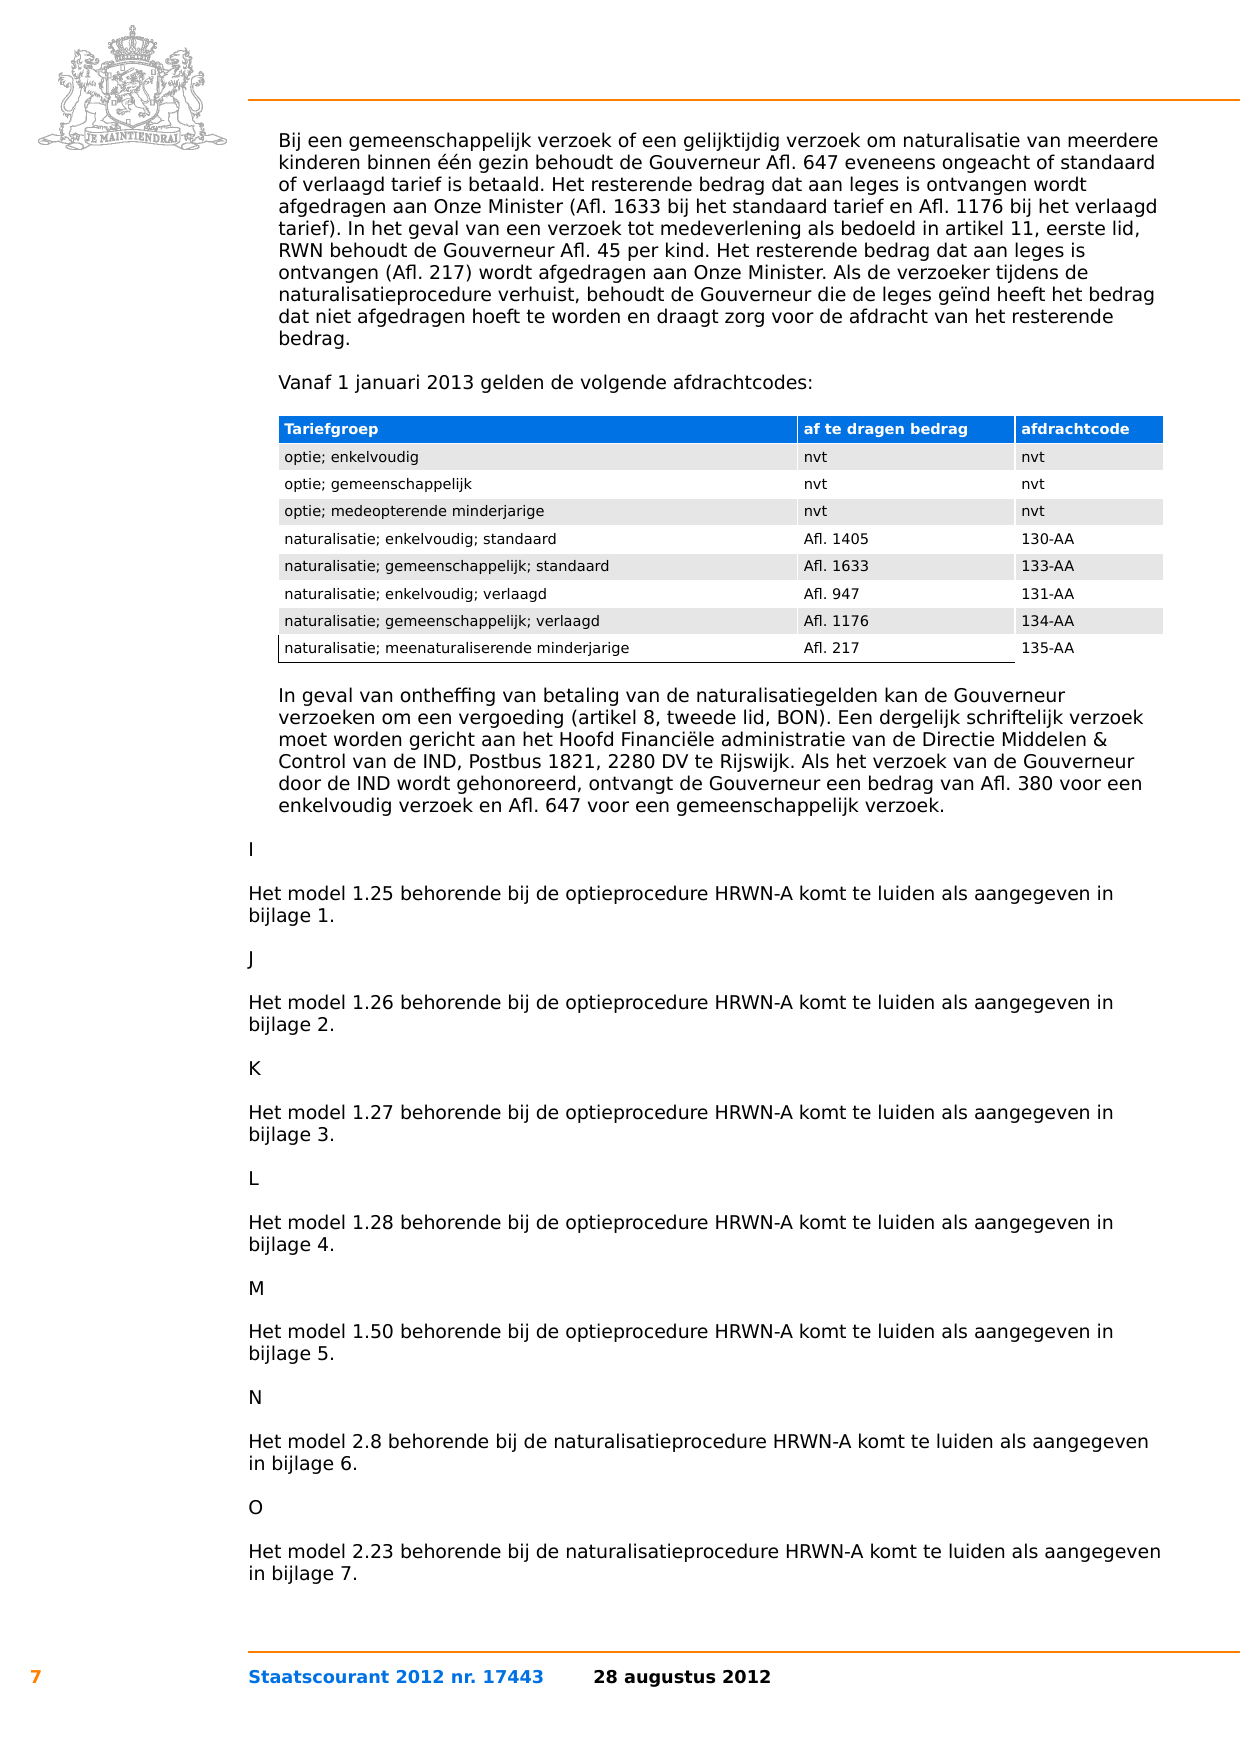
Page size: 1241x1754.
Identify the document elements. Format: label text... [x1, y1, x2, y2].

table_cell 134-AA [1016, 608, 1163, 634]
text Vanaf 1 januari 2013 gelden de volgende afdrachtcodes: [278, 372, 1163, 393]
table_header Tariefgroep [279, 416, 797, 443]
table_header af te dragen bedrag [798, 416, 1014, 443]
table_cell 130-AA [1016, 526, 1163, 552]
text Het model 1.50 behorende bij de optieprocedure HRWN-A komt te luiden als aangegeven in bijlage 5. [248, 1321, 1163, 1365]
text O [248, 1497, 1163, 1519]
table_cell Afl. 1176 [798, 608, 1014, 634]
table_cell Afl. 947 [798, 581, 1014, 607]
table_cell 131-AA [1016, 581, 1163, 607]
table_cell nvt [1016, 471, 1163, 498]
text Het model 1.25 behorende bij de optieprocedure HRWN-A komt te luiden als aangegeven in bijlage 1. [248, 882, 1163, 926]
text Het model 2.23 behorende bij de naturalisatieprocedure HRWN-A komt te luiden als aangegeven in bijlage 7. [248, 1541, 1163, 1584]
table_cell naturalisatie; meenaturaliserende minderjarige [279, 636, 797, 662]
table_cell optie; medeopterende minderjarige [279, 499, 797, 525]
text Het model 1.26 behorende bij de optieprocedure HRWN-A komt te luiden als aangegeven in bijlage 2. [248, 992, 1163, 1036]
table_cell optie; enkelvoudig [279, 444, 797, 470]
text In geval van ontheffing van betaling van de naturalisatiegelden kan de Gouverneur verzoeken om een vergoeding (artikel 8, tweede lid, BON). Een dergelijk schriftelijk verzoek moet worden gericht aan het Hoofd Financiële administratie van de Directie Middelen & Control van de IND, Postbus 1821, 2280 DV te Rijswijk. Als het verzoek van de Gouverneur door de IND wordt gehonoreerd, ontvangt de Gouverneur een bedrag van Afl. 380 voor een enkelvoudig verzoek en Afl. 647 voor een gemeenschappelijk verzoek. [278, 685, 1163, 817]
text Het model 2.8 behorende bij de naturalisatieprocedure HRWN-A komt te luiden als aangegeven in bijlage 6. [248, 1431, 1163, 1475]
table_cell Afl. 217 [798, 636, 1015, 662]
text Bij een gemeenschappelijk verzoek of een gelijktijdig verzoek om naturalisatie van meerdere kinderen binnen één gezin behoudt de Gouverneur Afl. 647 eveneens ongeacht of standaard of verlaagd tarief is betaald. Het resterende bedrag dat aan leges is ontvangen wordt afgedragen aan Onze Minister (Afl. 1633 bij het standaard tarief en Afl. 1176 bij het verlaagd tarief). In het geval van een verzoek tot medeverlening als bedoeld in artikel 11, eerste lid, RWN behoudt de Gouverneur Afl. 45 per kind. Het resterende bedrag dat aan leges is ontvangen (Afl. 217) wordt afgedragen aan Onze Minister. Als de verzoeker tijdens de naturalisatieprocedure verhuist, behoudt de Gouverneur die de leges geïnd heeft het bedrag dat niet afgedragen hoeft te worden en draagt zorg voor de afdracht van het resterende bedrag. [278, 130, 1163, 350]
table_cell optie; gemeenschappelijk [279, 471, 797, 498]
text I [248, 839, 1163, 861]
table_cell naturalisatie; enkelvoudig; verlaagd [279, 581, 797, 607]
table_cell 135-AA [1015, 636, 1163, 662]
table_cell naturalisatie; gemeenschappelijk; verlaagd [279, 608, 797, 634]
text J [248, 948, 1163, 970]
table_cell nvt [798, 444, 1014, 470]
table_cell nvt [1016, 444, 1163, 470]
table_cell nvt [1016, 499, 1163, 525]
table_cell naturalisatie; enkelvoudig; standaard [279, 526, 797, 552]
table_cell Afl. 1405 [798, 526, 1014, 552]
text L [248, 1168, 1163, 1190]
text K [248, 1058, 1163, 1080]
text N [248, 1387, 1163, 1409]
table_cell 133-AA [1016, 554, 1163, 580]
text Het model 1.27 behorende bij de optieprocedure HRWN-A komt te luiden als aangegeven in bijlage 3. [248, 1102, 1163, 1146]
text M [248, 1277, 1163, 1299]
text Het model 1.28 behorende bij de optieprocedure HRWN-A komt te luiden als aangegeven in bijlage 4. [248, 1212, 1163, 1256]
table_cell naturalisatie; gemeenschappelijk; standaard [279, 554, 797, 580]
table_cell nvt [798, 499, 1014, 525]
table_header afdrachtcode [1016, 416, 1163, 443]
table_cell Afl. 1633 [798, 554, 1014, 580]
picture [38, 25, 227, 150]
table_cell nvt [798, 471, 1014, 498]
